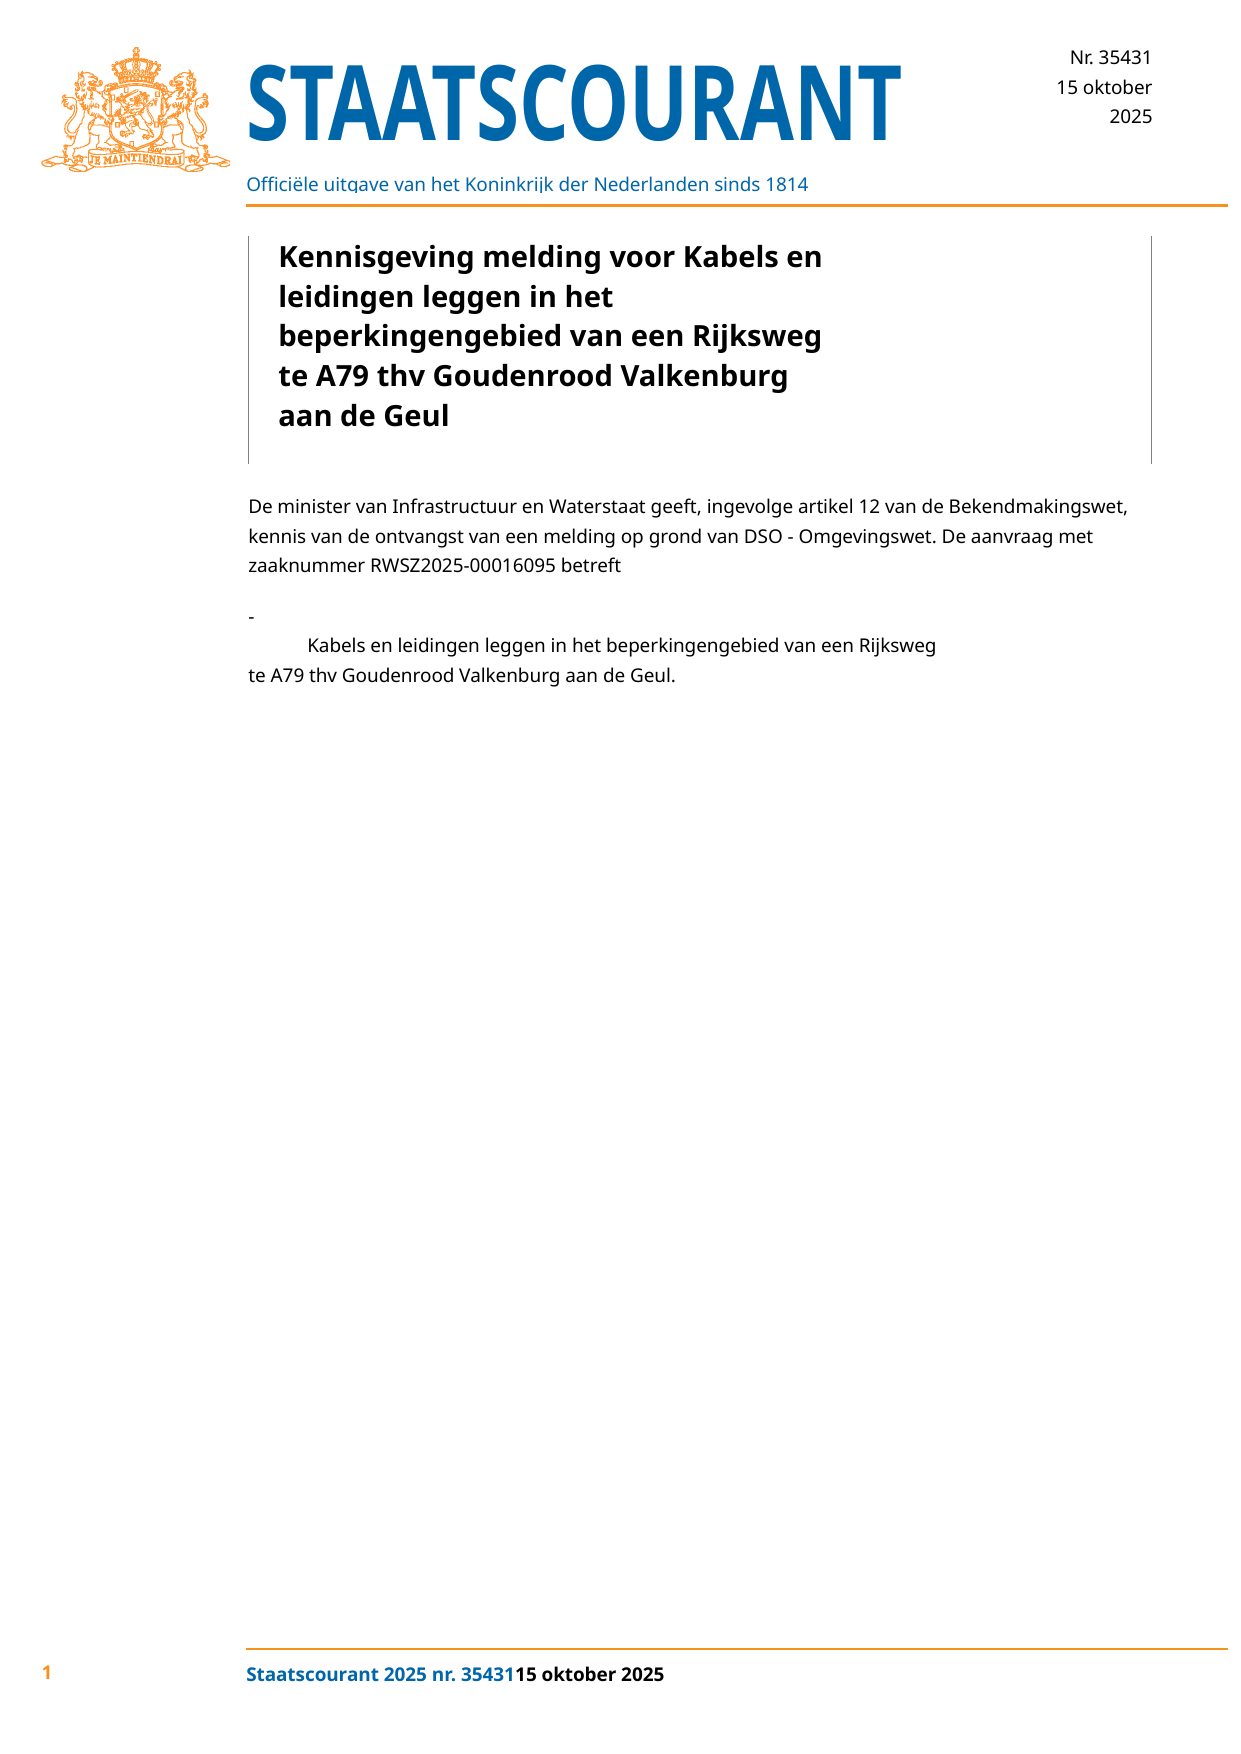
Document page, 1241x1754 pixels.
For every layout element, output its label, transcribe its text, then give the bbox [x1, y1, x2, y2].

table_header [1090, 236, 1151, 413]
list Kabels en leidingen leggen in het beperkingengebied van een Rijksweg [248, 632, 1152, 658]
picture [41, 47, 231, 172]
text te A79 thv Goudenrood Valkenburg aan de Geul. [248, 662, 1152, 688]
table_header [850, 236, 912, 413]
text De minister van Infrastructuur en Waterstaat geeft, ingevolge artikel 12 van de Bekendmakingswet, kennis van de ontvangst van een melding op grond van DSO - Omgevingswet. De aanvraag met zaaknummer RWSZ2025-00016095 betreft [248, 493, 1152, 578]
picture [912, 236, 1090, 414]
table_header Kennisgeving melding voor Kabels en leidingen leggen in het beperkingengebied van een Rijksweg te A79 thv Goudenrood Valkenburg aan de Geul [249, 236, 850, 464]
table_header [850, 414, 1151, 464]
